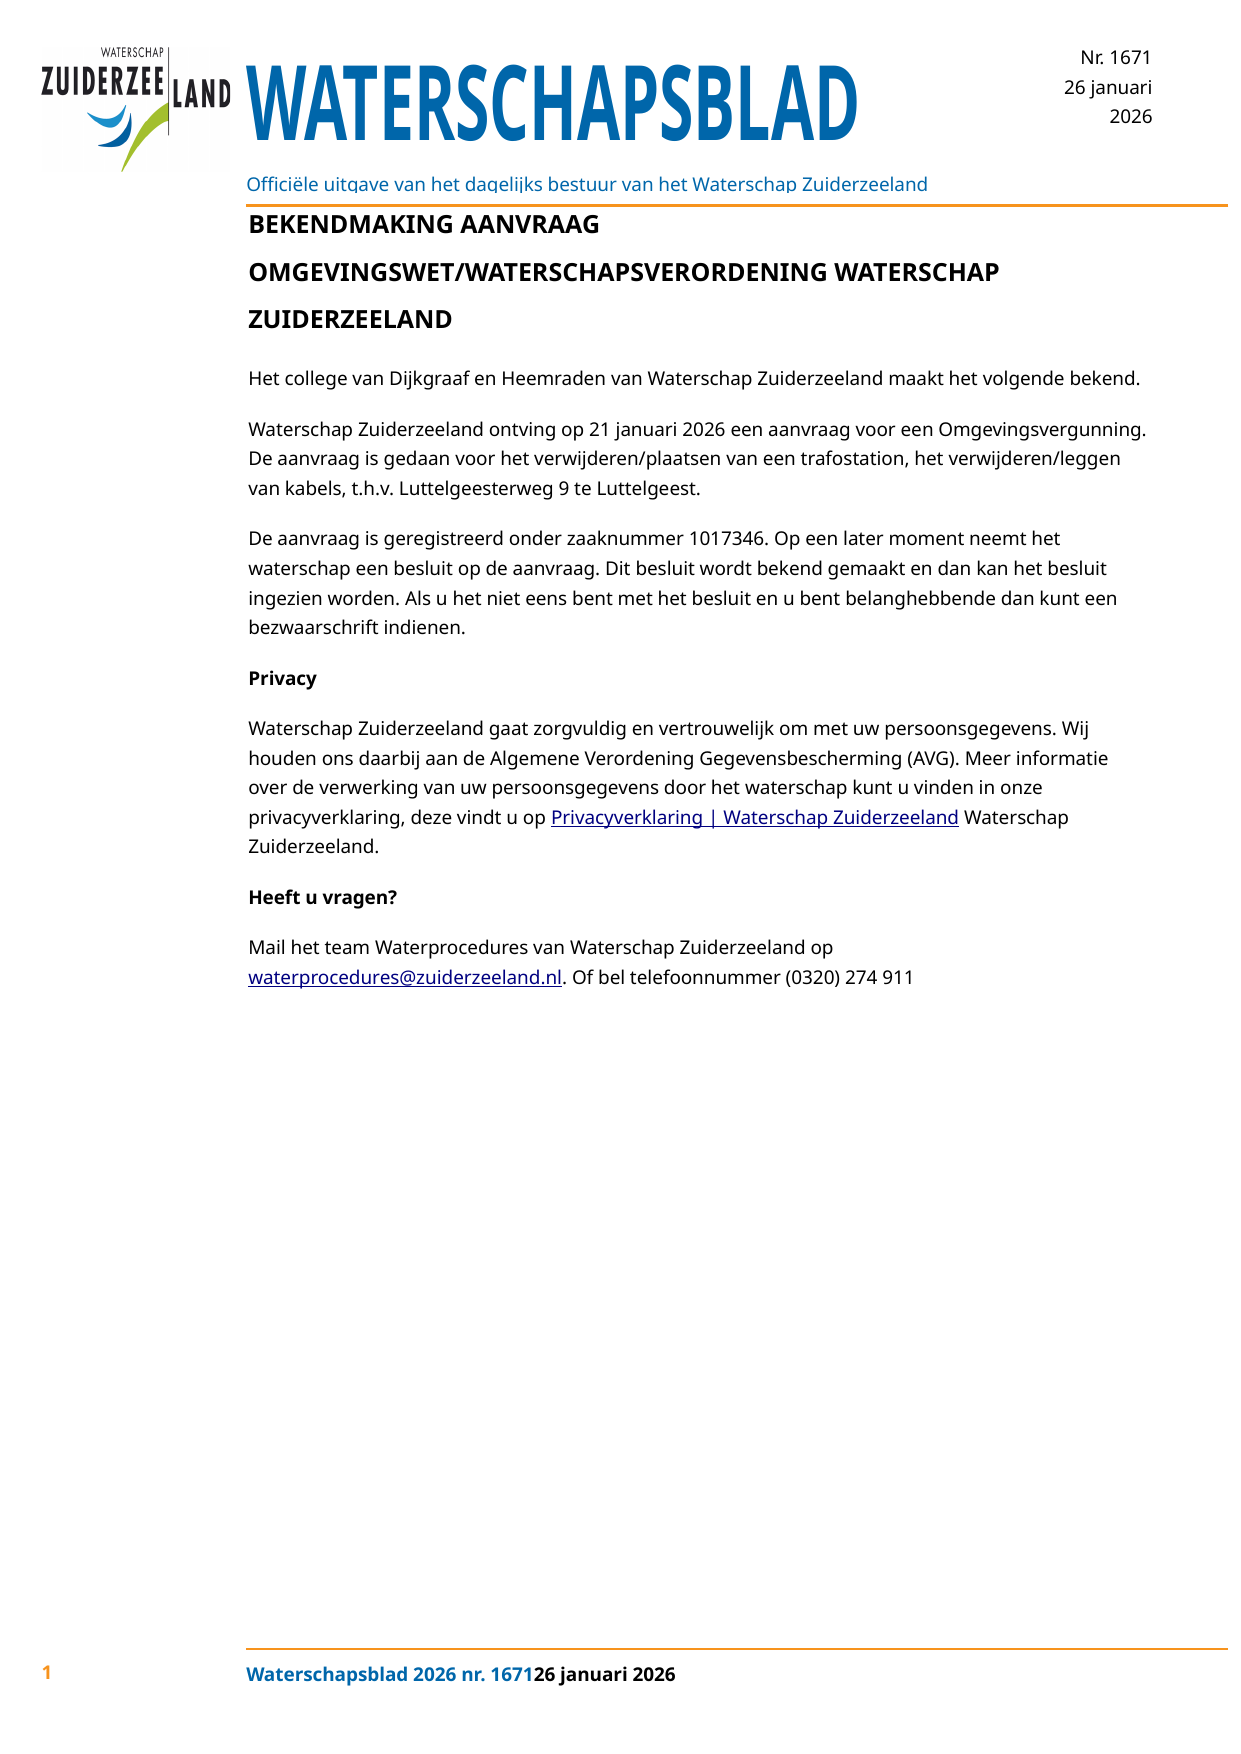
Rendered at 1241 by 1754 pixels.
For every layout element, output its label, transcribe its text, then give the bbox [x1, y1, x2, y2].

text Waterschap Zuiderzeeland gaat zorgvuldig en vertrouwelijk om met uw persoonsgegevens. Wij houden ons daarbij aan de Algemene Verordening Gegevensbescherming (AVG). Meer informatie over de verwerking van uw persoonsgegevens door het waterschap kunt u vinden in onze privacyverklaring, deze vindt u op Privacyverklaring | Waterschap Zuiderzeeland Waterschap Zuiderzeeland. [248, 715, 1152, 859]
picture [41, 47, 231, 172]
text Privacy [248, 665, 1152, 690]
text Waterschap Zuiderzeeland ontving op 21 januari 2026 een aanvraag voor een Omgevingsvergunning. De aanvraag is gedaan voor het verwijderen/plaatsen van een trafostation, het verwijderen/leggen van kabels, t.h.v. Luttelgeesterweg 9 te Luttelgeest. [248, 416, 1152, 501]
text De aanvraag is geregistreerd onder zaaknummer 1017346. Op een later moment neemt het waterschap een besluit op de aanvraag. Dit besluit wordt bekend gemaakt en dan kan het besluit ingezien worden. Als u het niet eens bent met het besluit en u bent belanghebbende dan kunt een bezwaarschrift indienen. [248, 526, 1152, 640]
text Het college van Dijkgraaf en Heemraden van Waterschap Zuiderzeeland maakt het volgende bekend. [248, 366, 1152, 391]
text Mail het team Waterprocedures van Waterschap Zuiderzeeland op waterprocedures@zuiderzeeland.nl. Of bel telefoonnummer (0320) 274 911 [248, 934, 1152, 989]
text Heeft u vragen? [248, 884, 1152, 909]
text BEKENDMAKING AANVRAAG OMGEVINGSWET/WATERSCHAPSVERORDENING WATERSCHAP ZUIDERZEELAND [248, 207, 1152, 336]
